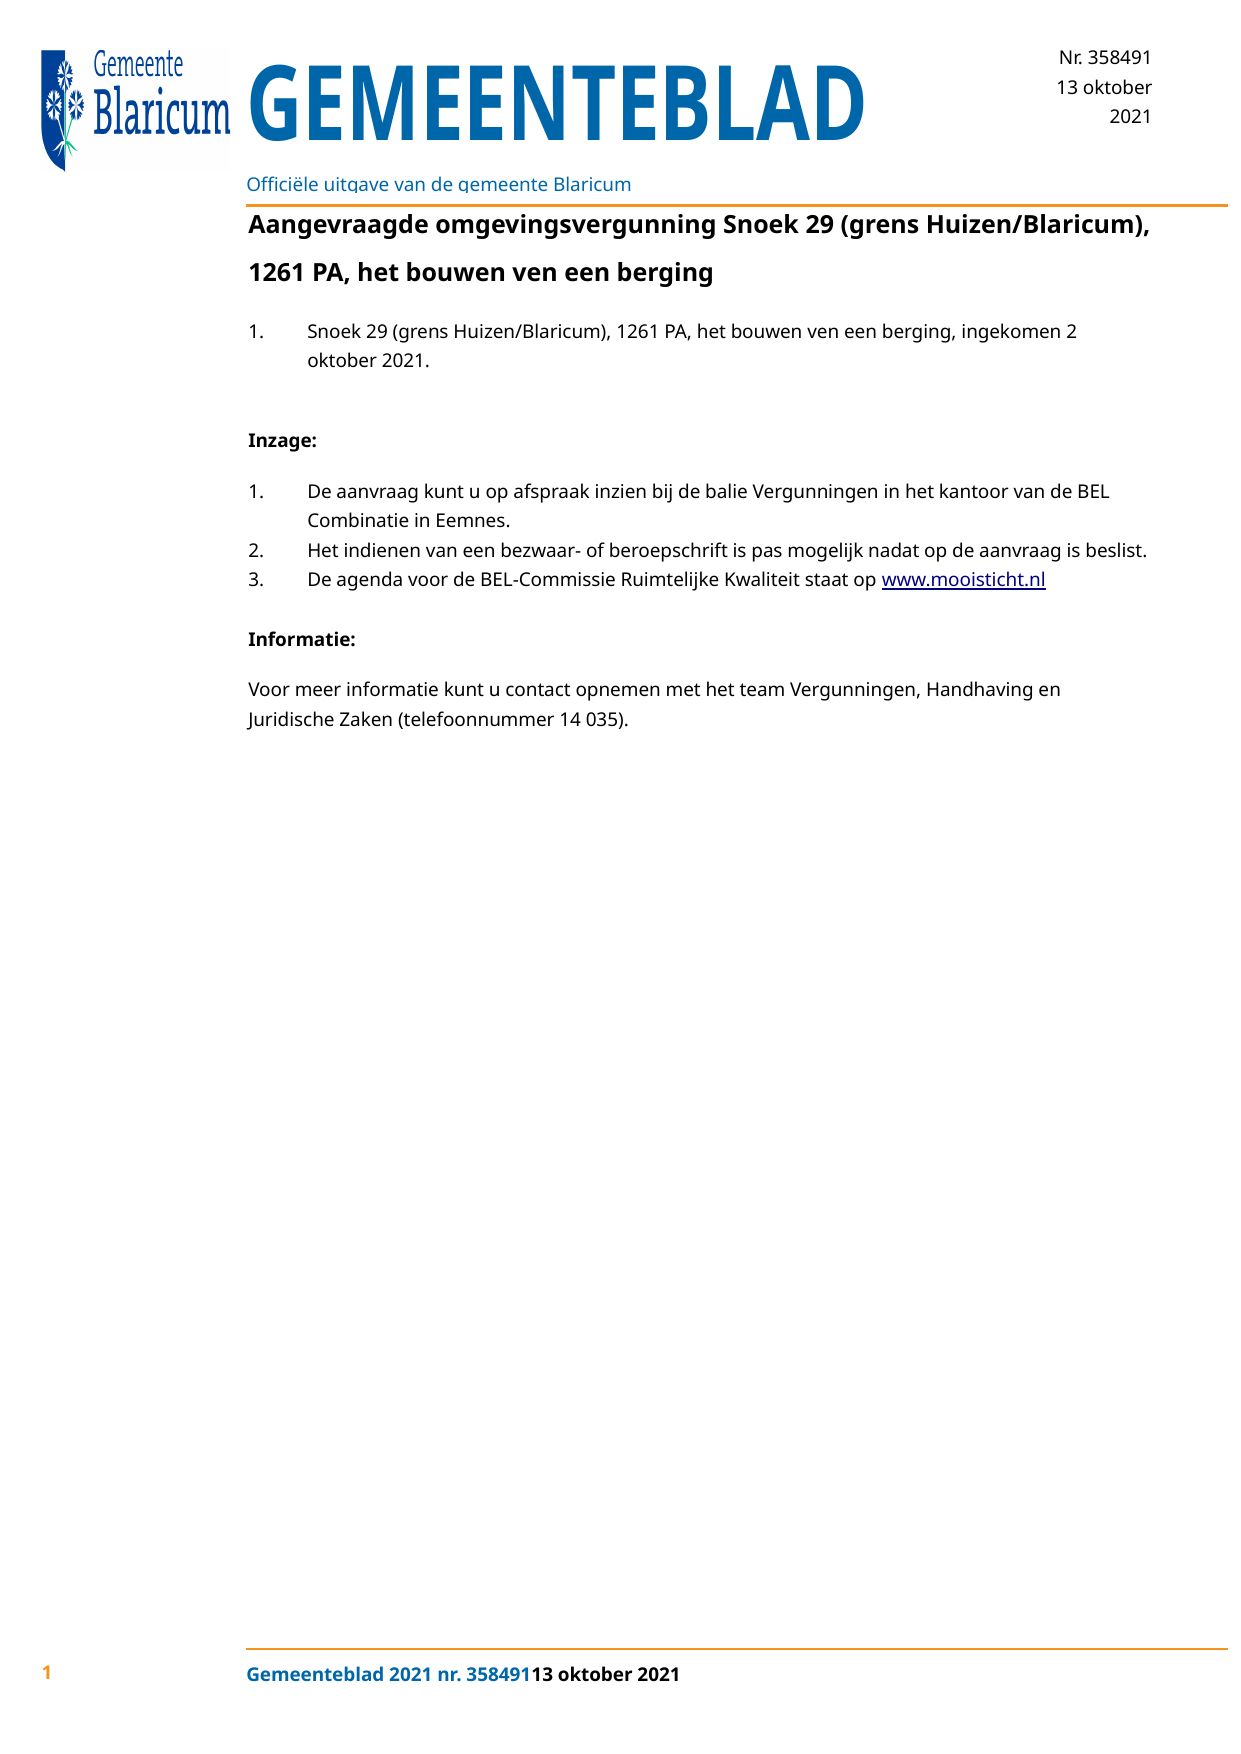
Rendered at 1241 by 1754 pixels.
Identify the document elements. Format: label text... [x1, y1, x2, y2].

list Snoek 29 (grens Huizen/Blaricum), 1261 PA, het bouwen ven een berging, ingekomen 2 oktober 2021. [248, 318, 1152, 373]
text Aangevraagde omgevingsvergunning Snoek 29 (grens Huizen/Blaricum), 1261 PA, het bouwen ven een berging [248, 207, 1152, 288]
text Informatie: [248, 626, 1152, 652]
list De aanvraag kunt u op afspraak inzien bij de balie Vergunningen in het kantoor van de BEL Combinatie in Eemnes. [248, 478, 1152, 533]
text Voor meer informatie kunt u contact opnemen met het team Vergunningen, Handhaving en Juridische Zaken (telefoonnummer 14 035). [248, 676, 1152, 732]
list Het indienen van een bezwaar- of beroepschrift is pas mogelijk nadat op de aanvraag is beslist. [248, 537, 1152, 563]
text Inzage: [248, 427, 1152, 453]
picture [41, 47, 231, 172]
list De agenda voor de BEL-Commissie Ruimtelijke Kwaliteit staat op www.mooisticht.nl [248, 567, 1152, 592]
